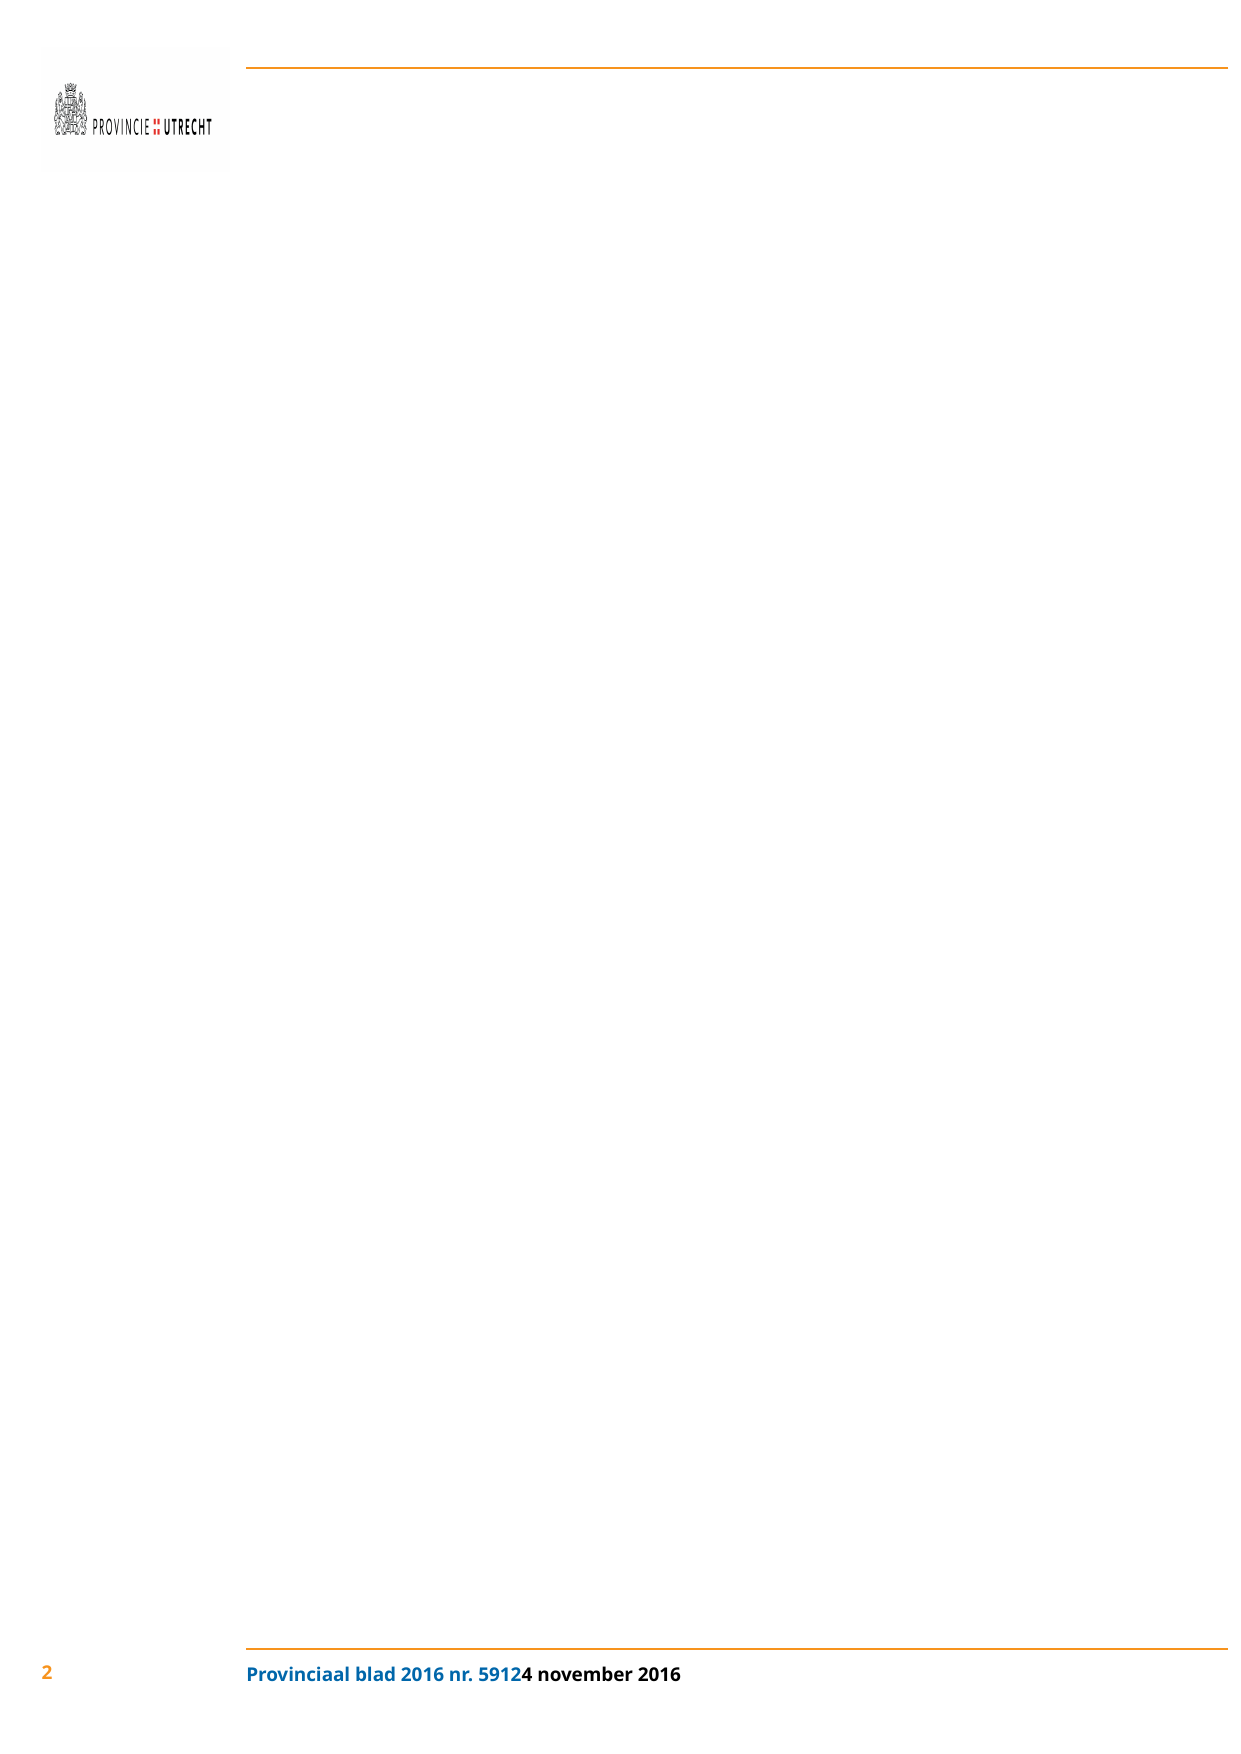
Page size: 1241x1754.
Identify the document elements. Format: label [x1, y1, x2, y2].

picture [41, 47, 231, 172]
